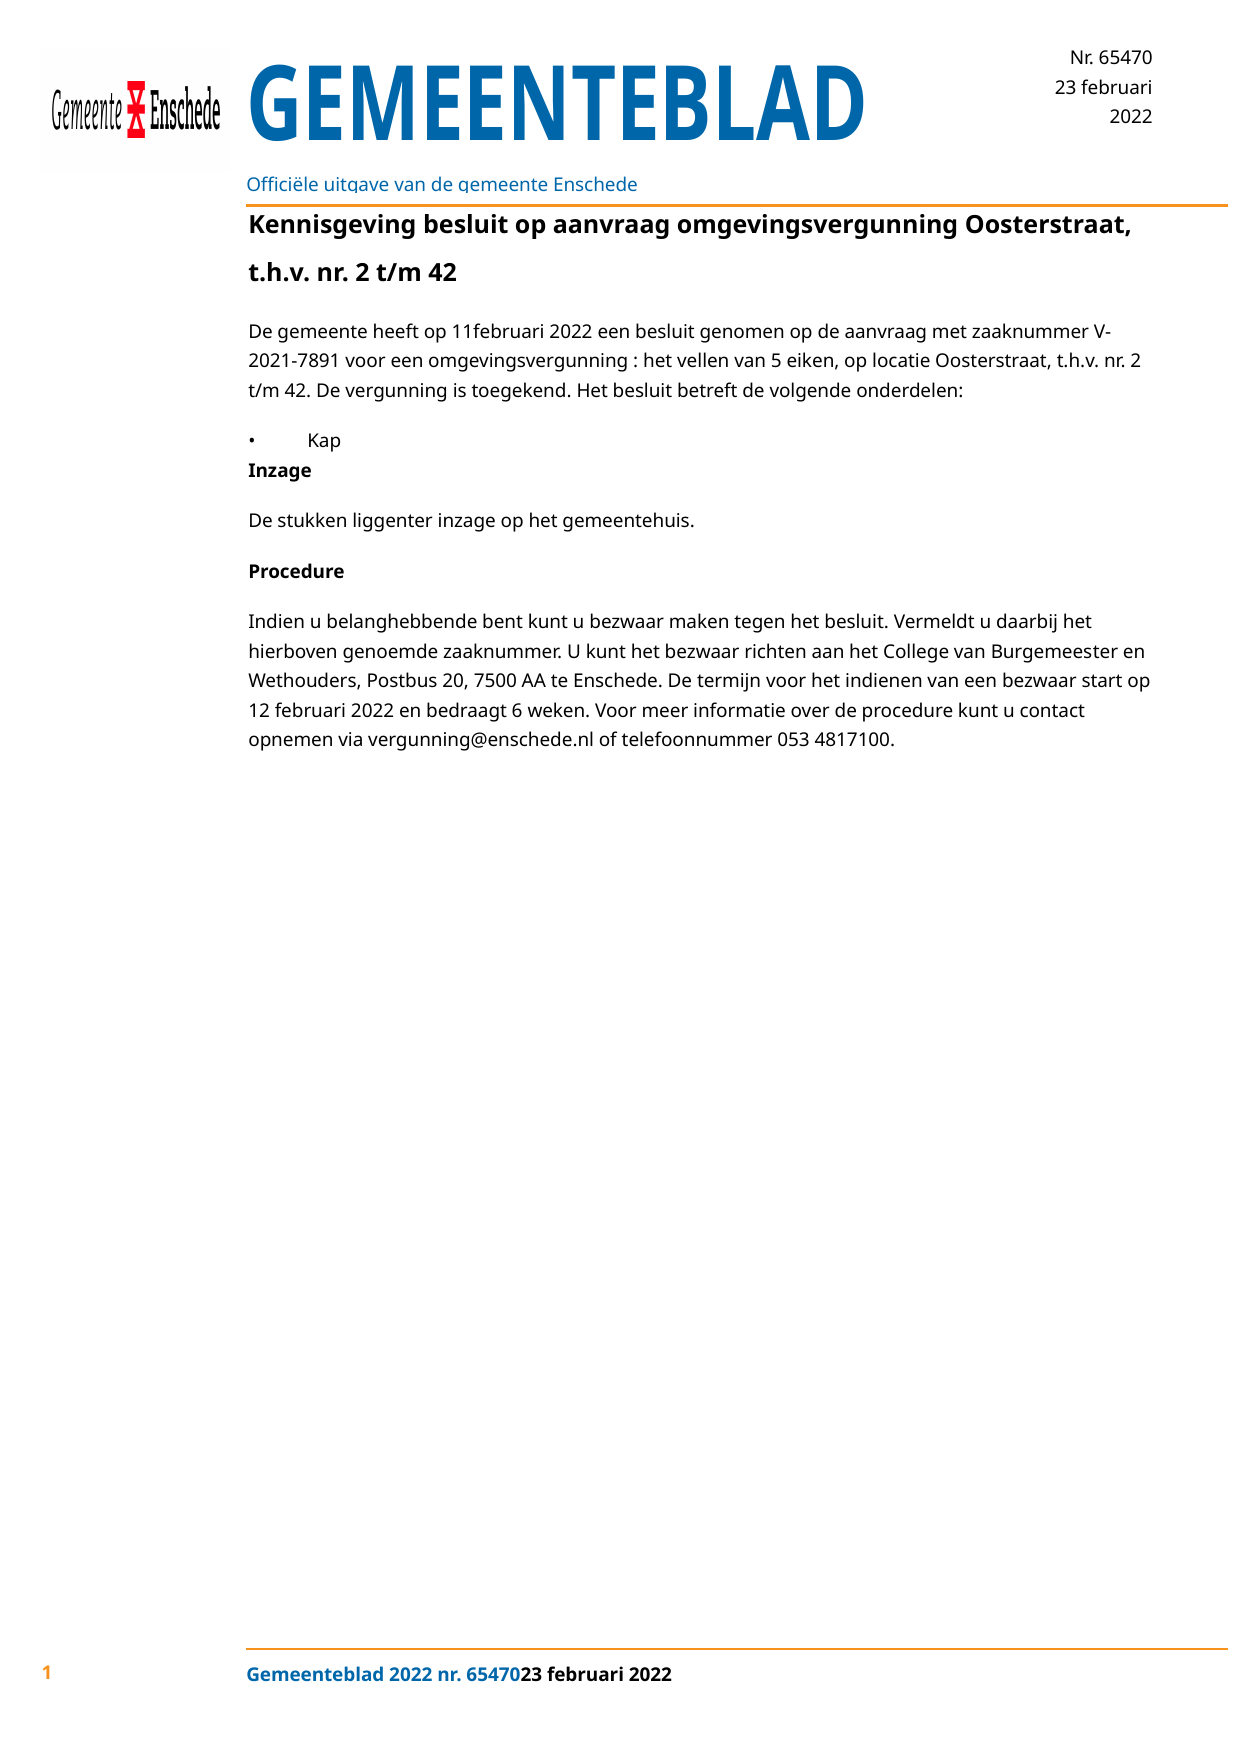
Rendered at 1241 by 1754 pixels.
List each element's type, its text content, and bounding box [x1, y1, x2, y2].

text De gemeente heeft op 11februari 2022 een besluit genomen op de aanvraag met zaaknummer V-2021-7891 voor een omgevingsvergunning : het vellen van 5 eiken, op locatie Oosterstraat, t.h.v. nr. 2 t/m 42. De vergunning is toegekend. Het besluit betreft de volgende onderdelen: [248, 318, 1152, 403]
text De stukken liggenter inzage op het gemeentehuis. [248, 507, 1152, 533]
text Procedure [248, 558, 1152, 584]
list Kap [248, 427, 1152, 453]
text Kennisgeving besluit op aanvraag omgevingsvergunning Oosterstraat, t.h.v. nr. 2 t/m 42 [248, 207, 1152, 288]
text Inzage [248, 457, 1152, 483]
text Indien u belanghebbende bent kunt u bezwaar maken tegen het besluit. Vermeldt u daarbij het hierboven genoemde zaaknummer. U kunt het bezwaar richten aan het College van Burgemees­ter en Wethouders, Postbus 20, 7500 AA te Enschede. De termijn voor het indienen van een bezwaar start op 12 februari 2022 en bedraagt 6 weken. Voor meer informatie over de procedure kunt u contact opnemen via vergunning@enschede.nl of telefoonnummer 053 4817100. [248, 608, 1152, 752]
picture [41, 47, 231, 172]
